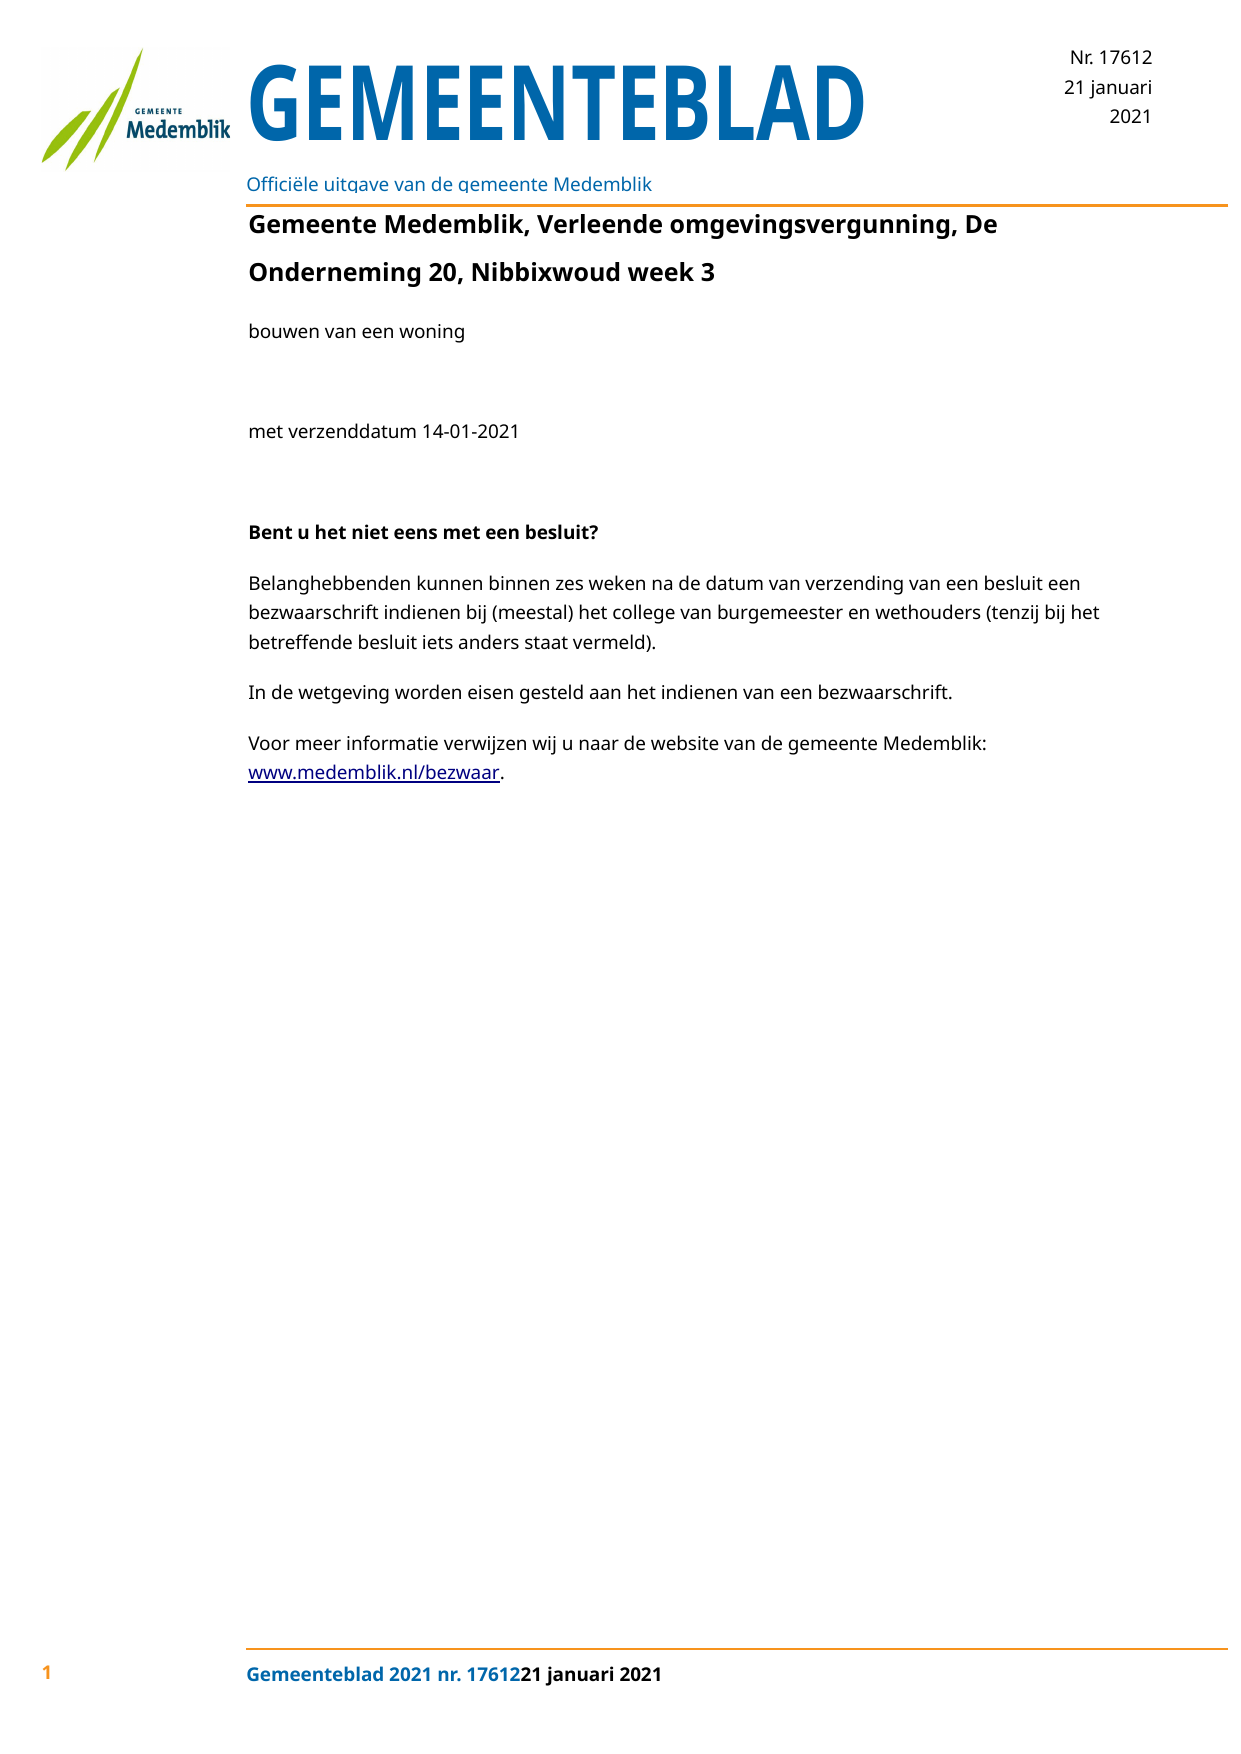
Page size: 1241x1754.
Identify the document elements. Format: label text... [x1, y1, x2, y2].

text Bent u het niet eens met een besluit? [248, 519, 1152, 545]
text Belanghebbenden kunnen binnen zes weken na de datum van verzending van een besluit een bezwaarschrift indienen bij (meestal) het college van burgemeester en wethouders (tenzij bij het betreffende besluit iets anders staat vermeld). [248, 570, 1152, 655]
text met verzenddatum 14-01-2021 [248, 419, 1152, 444]
text Gemeente Medemblik, Verleende omgevingsvergunning, De Onderneming 20, Nibbixwoud week 3 [248, 207, 1152, 288]
text bouwen van een woning [248, 318, 1152, 344]
text Voor meer informatie verwijzen wij u naar de website van de gemeente Medemblik: www.medemblik.nl/bezwaar. [248, 730, 1152, 785]
text In de wetgeving worden eisen gesteld aan het indienen van een bezwaarschrift. [248, 679, 1152, 705]
picture [41, 47, 231, 172]
